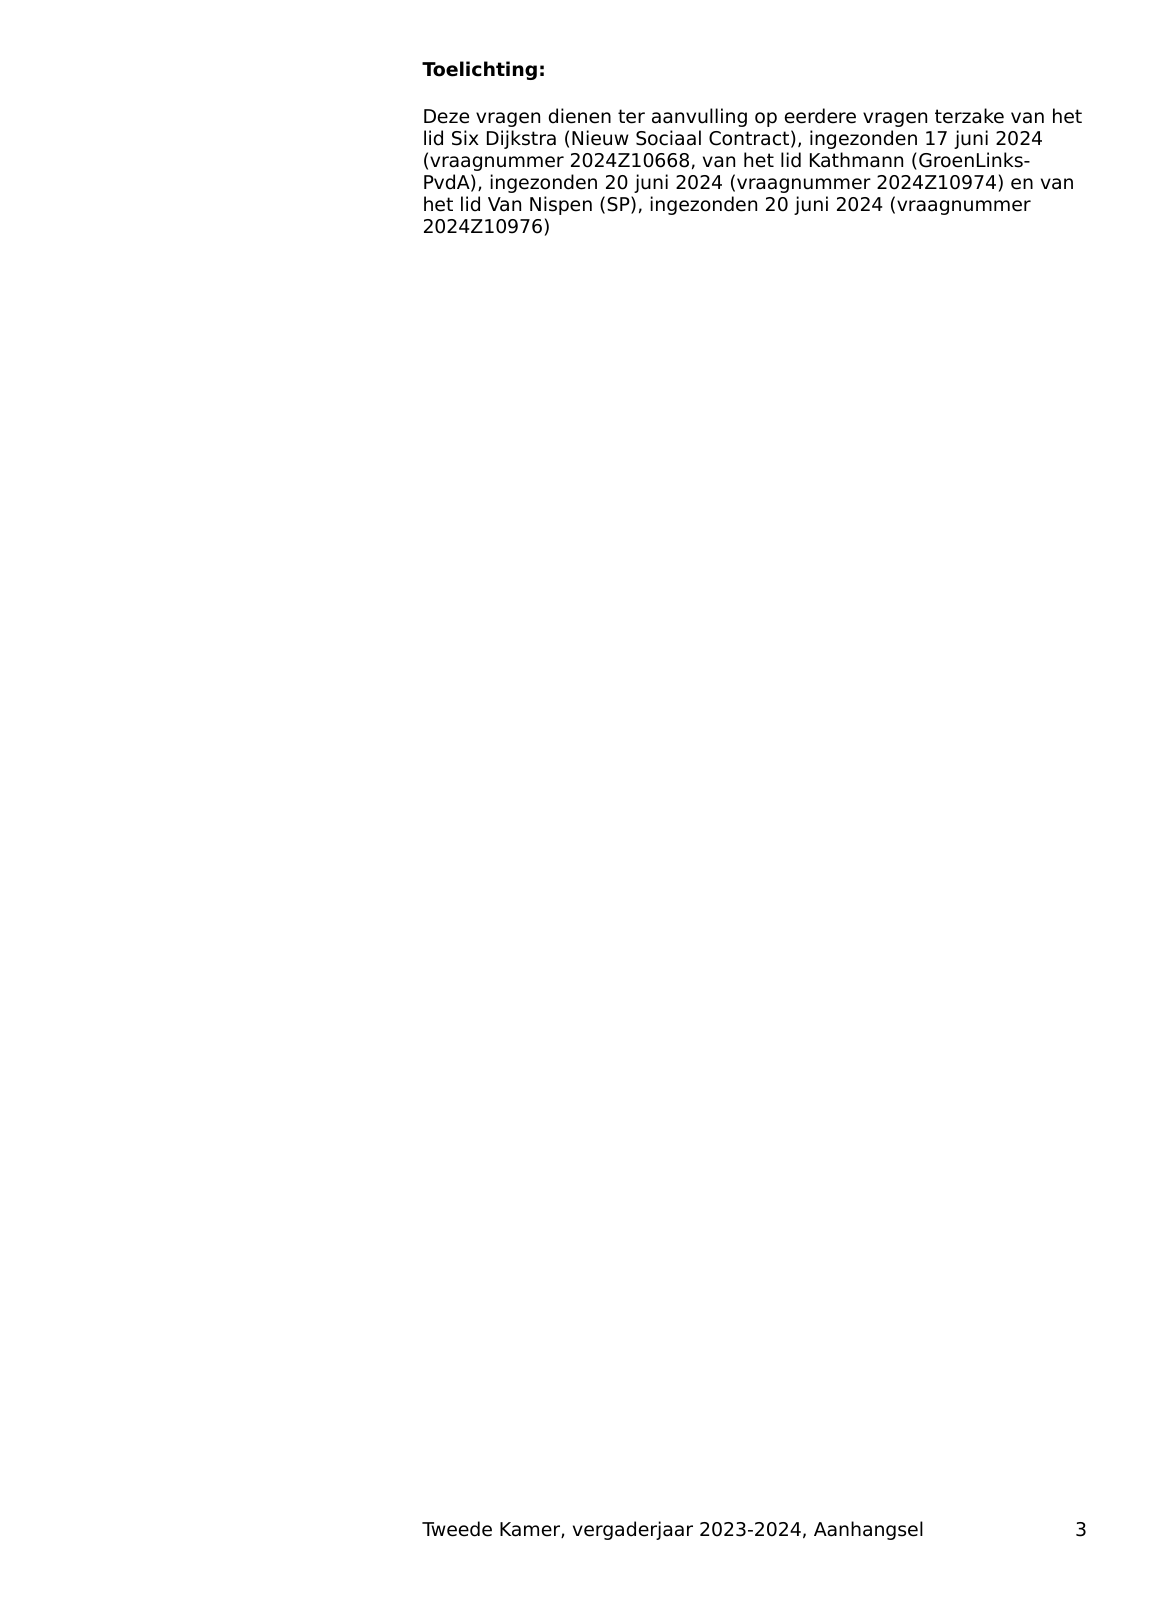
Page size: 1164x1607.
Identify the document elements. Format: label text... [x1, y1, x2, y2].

subtitle Toelichting: [422, 59, 1087, 81]
text Deze vragen dienen ter aanvulling op eerdere vragen terzake van het lid Six Dijkstra (Nieuw Sociaal Contract), ingezonden 17 juni 2024 (vraagnummer 2024Z10668, van het lid Kathmann (GroenLinks-PvdA), ingezonden 20 juni 2024 (vraagnummer 2024Z10974) en van het lid Van Nispen (SP), ingezonden 20 juni 2024 (vraagnummer 2024Z10976) [422, 106, 1087, 238]
